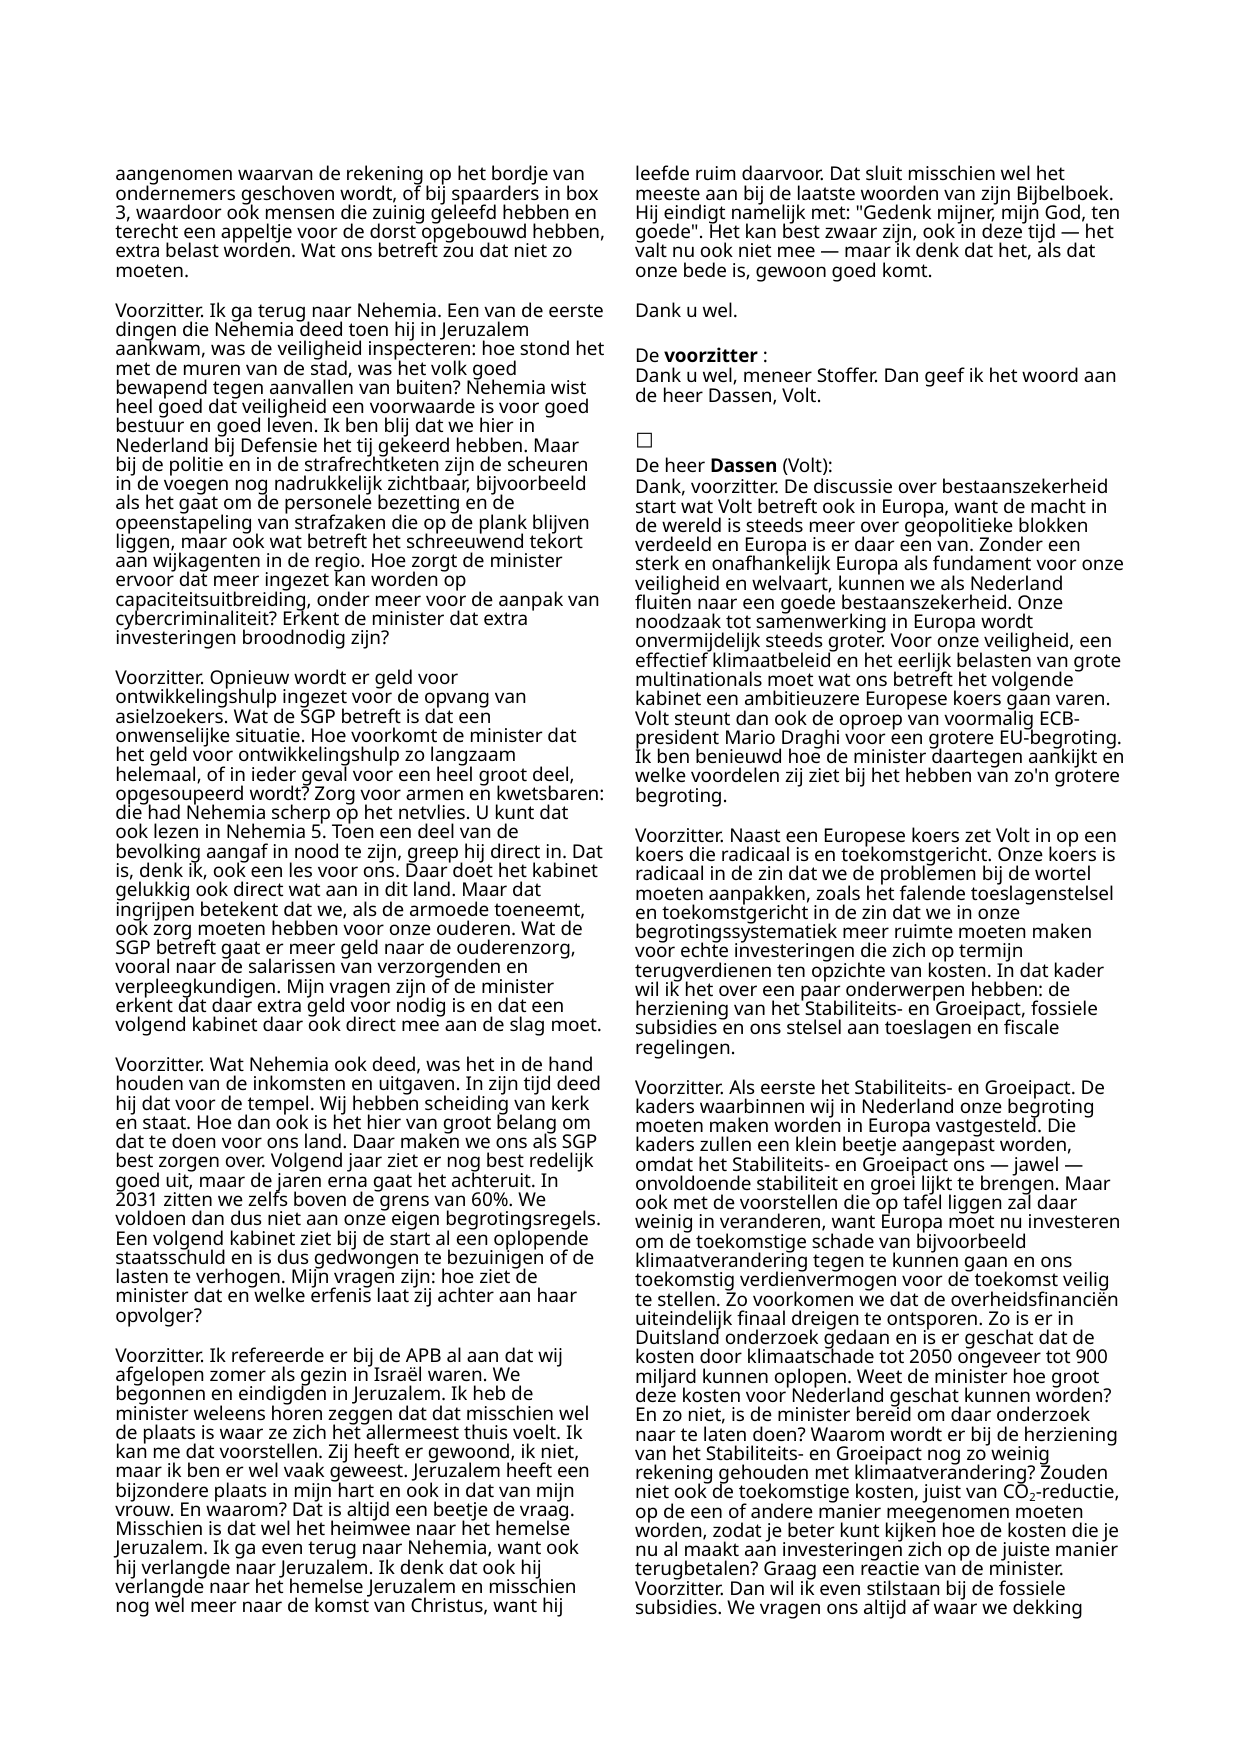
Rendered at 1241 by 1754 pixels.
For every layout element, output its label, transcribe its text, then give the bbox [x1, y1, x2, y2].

text Dank u wel, meneer Stoffer. Dan geef ik het woord aan de heer Dassen, Volt. [635, 367, 1125, 406]
text Voorzitter. Ik refereerde er bij de APB al aan dat wij afgelopen zomer als gezin in Israël waren. We begonnen en eindigden in Jeruzalem. Ik heb de minister weleens horen zeggen dat dat misschien wel de plaats is waar ze zich het allermeest thuis voelt. Ik kan me dat voorstellen. Zij heeft er gewoond, ik niet, maar ik ben er wel vaak geweest. Jeruzalem heeft een bijzondere plaats in mijn hart en ook in dat van mijn vrouw. En waarom? Dat is altijd een beetje de vraag. Misschien is dat wel het heimwee naar het hemelse Jeruzalem. Ik ga even terug naar Nehemia, want ook hij verlangde naar Jeruzalem. Ik denk dat ook hij verlangde naar het hemelse Jeruzalem en misschien nog wel meer naar de komst van Christus, want hij [115, 1347, 605, 1616]
text Dank u wel. [635, 302, 1125, 321]
text leefde ruim daarvoor. Dat sluit misschien wel het meeste aan bij de laatste woorden van zijn Bijbelboek. Hij eindigt namelijk met: "Gedenk mijner, mijn God, ten goede". Het kan best zwaar zijn, ook in deze tijd — het valt nu ook niet mee — maar ik denk dat het, als dat onze bede is, gewoon goed komt. [635, 165, 1125, 281]
text De voorzitter : [635, 342, 1125, 367]
text aangenomen waarvan de rekening op het bordje van ondernemers geschoven wordt, of bij spaarders in box 3, waardoor ook mensen die zuinig geleefd hebben en terecht een appeltje voor de dorst opgebouwd hebben, extra belast worden. Wat ons betreft zou dat niet zo moeten. [115, 165, 605, 281]
text Voorzitter. Naast een Europese koers zet Volt in op een koers die radicaal is en toekomstgericht. Onze koers is radicaal in de zin dat we de problemen bij de wortel moeten aanpakken, zoals het falende toeslagenstelsel en toekomstgericht in de zin dat we in onze begrotingssystematiek meer ruimte moeten maken voor echte investeringen die zich op termijn terugverdienen ten opzichte van kosten. In dat kader wil ik het over een paar onderwerpen hebben: de herziening van het Stabiliteits- en Groeipact, fossiele subsidies en ons stelsel aan toeslagen en fiscale regelingen. [635, 827, 1125, 1058]
text Voorzitter. Als eerste het Stabiliteits- en Groeipact. De kaders waarbinnen wij in Nederland onze begroting moeten maken worden in Europa vastgesteld. Die kaders zullen een klein beetje aangepast worden, omdat het Stabiliteits- en Groeipact ons — jawel — onvoldoende stabiliteit en groei lijkt te brengen. Maar ook met de voorstellen die op tafel liggen zal daar weinig in veranderen, want Europa moet nu investeren om de toekomstige schade van bijvoorbeeld klimaatverandering tegen te kunnen gaan en ons toekomstig verdienvermogen voor de toekomst veilig te stellen. Zo voorkomen we dat de overheidsfinanciën uiteindelijk finaal dreigen te ontsporen. Zo is er in Duitsland onderzoek gedaan en is er geschat dat de kosten door klimaatschade tot 2050 ongeveer tot 900 miljard kunnen oplopen. Weet de minister hoe groot deze kosten voor Nederland geschat kunnen worden? En zo niet, is de minister bereid om daar onderzoek naar te laten doen? Waarom wordt er bij de herziening van het Stabiliteits- en Groeipact nog zo weinig rekening gehouden met klimaatverandering? Zouden niet ook de toekomstige kosten, juist van CO2-reductie, op de een of andere manier meegenomen moeten worden, zodat je beter kunt kijken hoe de kosten die je nu al maakt aan investeringen zich op de juiste manier terugbetalen? Graag een reactie van de minister. Voorzitter. Dan wil ik even stilstaan bij de fossiele subsidies. We vragen ons altijd af waar we dekking [635, 1079, 1125, 1618]
text ⬜ [635, 427, 1125, 453]
text Voorzitter. Wat Nehemia ook deed, was het in de hand houden van de inkomsten en uitgaven. In zijn tijd deed hij dat voor de tempel. Wij hebben scheiding van kerk en staat. Hoe dan ook is het hier van groot belang om dat te doen voor ons land. Daar maken we ons als SGP best zorgen over. Volgend jaar ziet er nog best redelijk goed uit, maar de jaren erna gaat het achteruit. In 2031 zitten we zelfs boven de grens van 60%. We voldoen dan dus niet aan onze eigen begrotingsregels. Een volgend kabinet ziet bij de start al een oplopende staatsschuld en is dus gedwongen te bezuinigen of de lasten te verhogen. Mijn vragen zijn: hoe ziet de minister dat en welke erfenis laat zij achter aan haar opvolger? [115, 1056, 605, 1326]
text Dank, voorzitter. De discussie over bestaanszekerheid start wat Volt betreft ook in Europa, want de macht in de wereld is steeds meer over geopolitieke blokken verdeeld en Europa is er daar een van. Zonder een sterk en onafhankelijk Europa als fundament voor onze veiligheid en welvaart, kunnen we als Nederland fluiten naar een goede bestaanszekerheid. Onze noodzaak tot samenwerking in Europa wordt onvermijdelijk steeds groter. Voor onze veiligheid, een effectief klimaatbeleid en het eerlijk belasten van grote multinationals moet wat ons betreft het volgende kabinet een ambitieuzere Europese koers gaan varen. Volt steunt dan ook de oproep van voormalig ECB-president Mario Draghi voor een grotere EU-begroting. Ik ben benieuwd hoe de minister daartegen aankijkt en welke voordelen zij ziet bij het hebben van zo'n grotere begroting. [635, 478, 1125, 806]
text Voorzitter. Opnieuw wordt er geld voor ontwikkelingshulp ingezet voor de opvang van asielzoekers. Wat de SGP betreft is dat een onwenselijke situatie. Hoe voorkomt de minister dat het geld voor ontwikkelingshulp zo langzaam helemaal, of in ieder geval voor een heel groot deel, opgesoupeerd wordt? Zorg voor armen en kwetsbaren: die had Nehemia scherp op het netvlies. U kunt dat ook lezen in Nehemia 5. Toen een deel van de bevolking aangaf in nood te zijn, greep hij direct in. Dat is, denk ik, ook een les voor ons. Daar doet het kabinet gelukkig ook direct wat aan in dit land. Maar dat ingrijpen betekent dat we, als de armoede toeneemt, ook zorg moeten hebben voor onze ouderen. Wat de SGP betreft gaat er meer geld naar de ouderenzorg, vooral naar de salarissen van verzorgenden en verpleegkundigen. Mijn vragen zijn of de minister erkent dat daar extra geld voor nodig is en dat een volgend kabinet daar ook direct mee aan de slag moet. [115, 669, 605, 1035]
text Voorzitter. Ik ga terug naar Nehemia. Een van de eerste dingen die Nehemia deed toen hij in Jeruzalem aankwam, was de veiligheid inspecteren: hoe stond het met de muren van de stad, was het volk goed bewapend tegen aanvallen van buiten? Nehemia wist heel goed dat veiligheid een voorwaarde is voor goed bestuur en goed leven. Ik ben blij dat we hier in Nederland bij Defensie het tij gekeerd hebben. Maar bij de politie en in de strafrechtketen zijn de scheuren in de voegen nog nadrukkelijk zichtbaar, bijvoorbeeld als het gaat om de personele bezetting en de opeenstapeling van strafzaken die op de plank blijven liggen, maar ook wat betreft het schreeuwend tekort aan wijkagenten in de regio. Hoe zorgt de minister ervoor dat meer ingezet kan worden op capaciteitsuitbreiding, onder meer voor de aanpak van cybercriminaliteit? Erkent de minister dat extra investeringen broodnodig zijn? [115, 302, 605, 648]
text De heer Dassen (Volt): [635, 453, 1125, 478]
